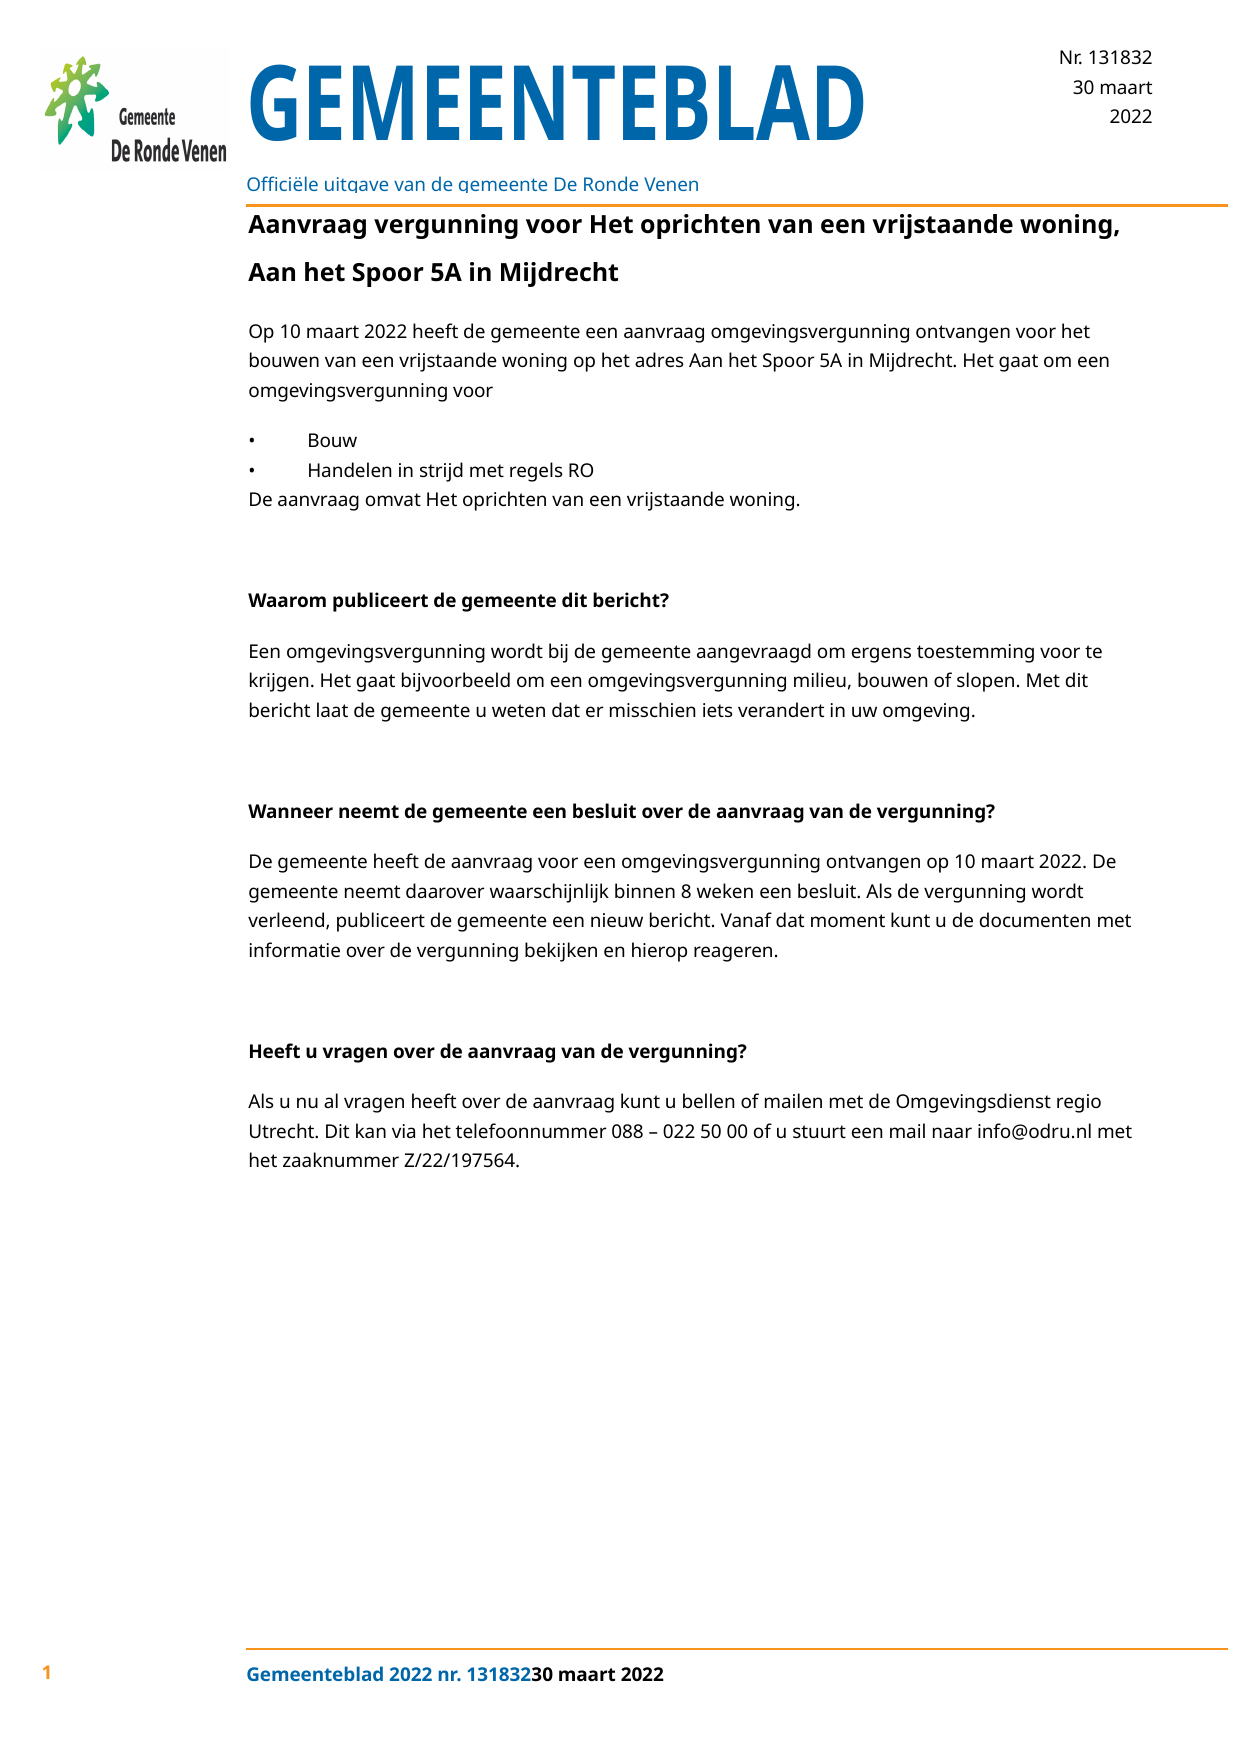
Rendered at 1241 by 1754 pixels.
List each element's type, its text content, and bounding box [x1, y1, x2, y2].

text Als u nu al vragen heeft over de aanvraag kunt u bellen of mailen met de Omgevingsdienst regio Utrecht. Dit kan via het telefoonnummer 088 – 022 50 00 of u stuurt een mail naar info@odru.nl met het zaaknummer Z/22/197564. [248, 1088, 1152, 1173]
text Een omgevingsvergunning wordt bij de gemeente aangevraagd om ergens toestemming voor te krijgen. Het gaat bijvoorbeeld om een omgevingsvergunning milieu, bouwen of slopen. Met dit bericht laat de gemeente u weten dat er misschien iets verandert in uw omgeving. [248, 638, 1152, 723]
text De gemeente heeft de aanvraag voor een omgevingsvergunning ontvangen op 10 maart 2022. De gemeente neemt daarover waarschijnlijk binnen 8 weken een besluit. Als de vergunning wordt verleend, publiceert de gemeente een nieuw bericht. Vanaf dat moment kunt u de documenten met informatie over de vergunning bekijken en hierop reageren. [248, 848, 1152, 963]
text Heeft u vragen over de aanvraag van de vergunning? [248, 1038, 1152, 1064]
list Handelen in strijd met regels RO [248, 457, 1152, 483]
picture [41, 47, 231, 172]
text Op 10 maart 2022 heeft de gemeente een aanvraag omgevingsvergunning ontvangen voor het bouwen van een vrijstaande woning op het adres Aan het Spoor 5A in Mijdrecht. Het gaat om een omgevingsvergunning voor [248, 318, 1152, 403]
list Bouw [248, 427, 1152, 453]
text Wanneer neemt de gemeente een besluit over de aanvraag van de vergunning? [248, 798, 1152, 824]
text Aanvraag vergunning voor Het oprichten van een vrijstaande woning, Aan het Spoor 5A in Mijdrecht [248, 207, 1152, 288]
text De aanvraag omvat Het oprichten van een vrijstaande woning. [248, 487, 1152, 512]
text Waarom publiceert de gemeente dit bericht? [248, 587, 1152, 613]
